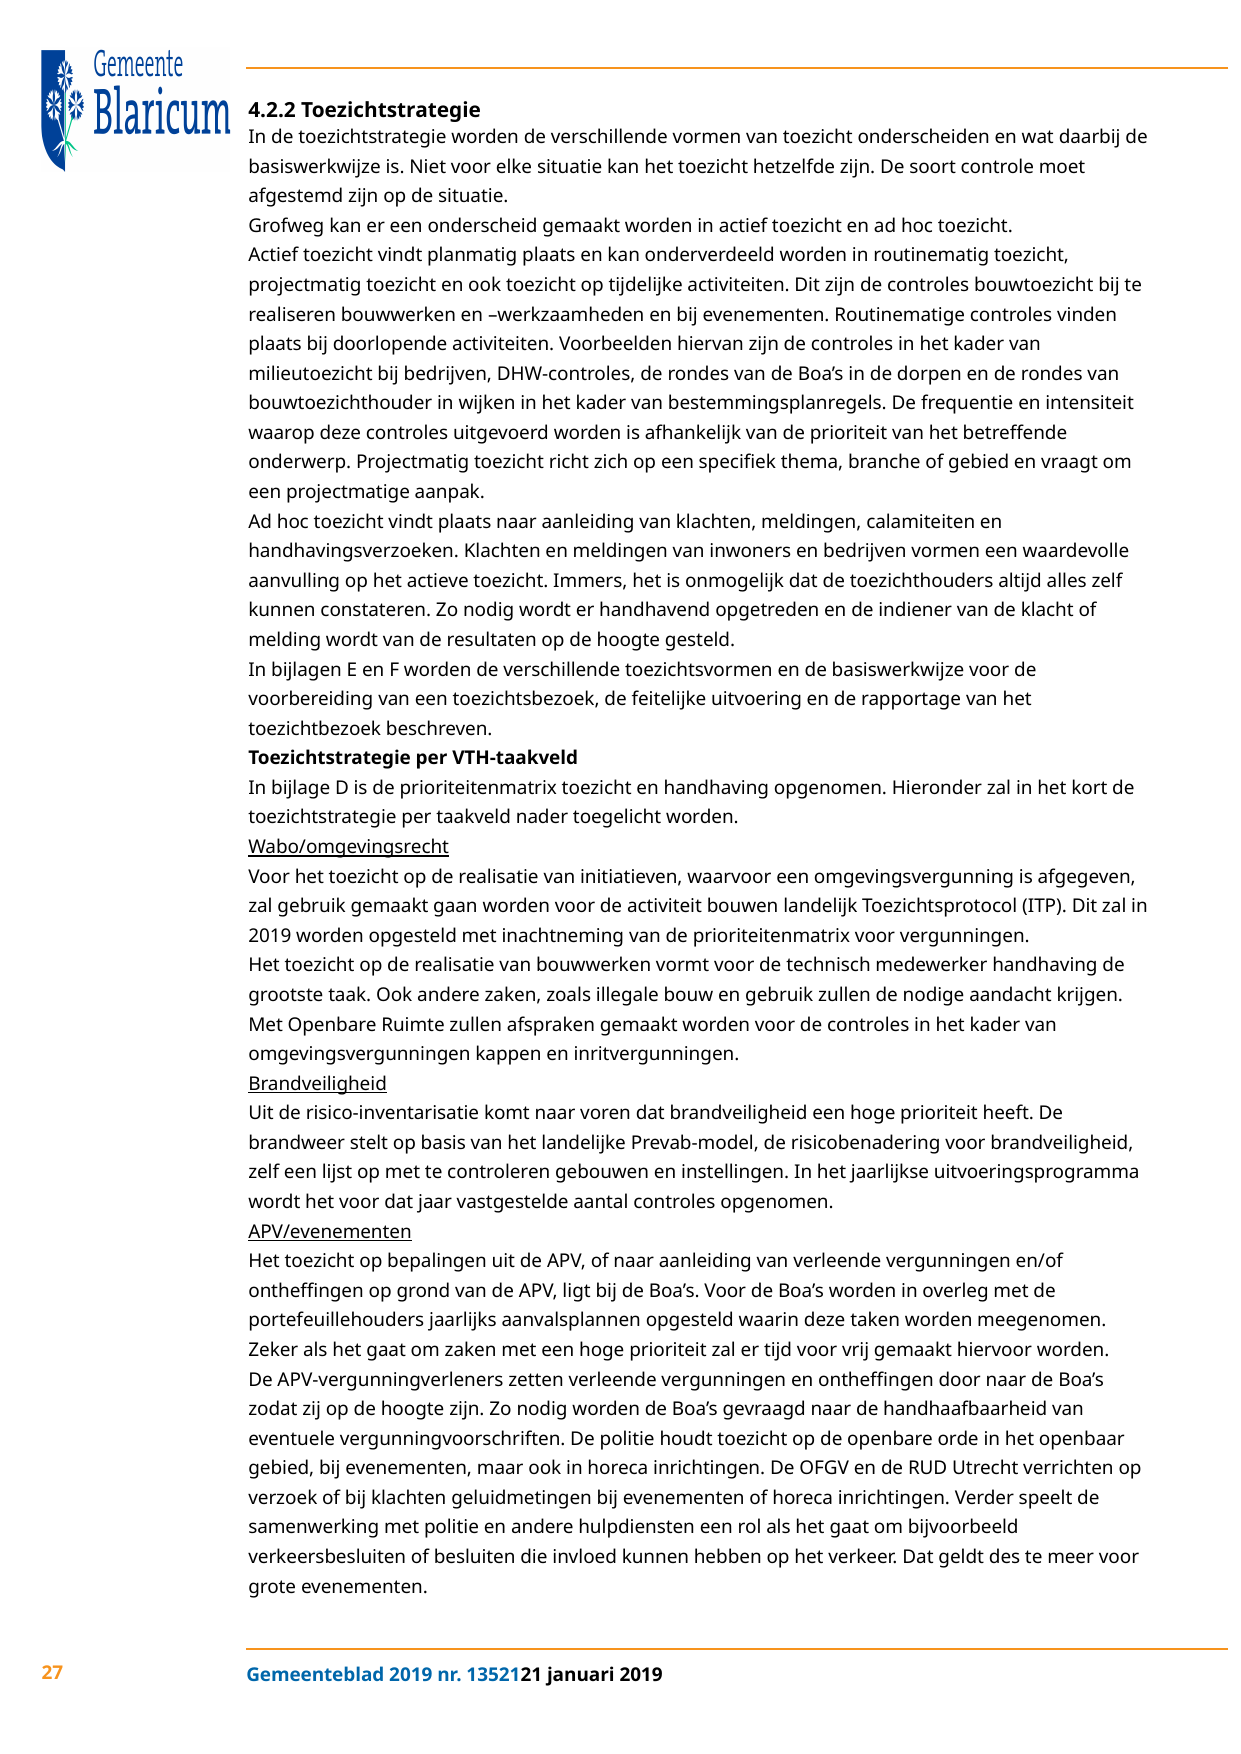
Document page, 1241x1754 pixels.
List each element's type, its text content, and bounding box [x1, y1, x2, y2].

text In bijlage D is de prioriteitenmatrix toezicht en handhaving opgenomen. Hieronder zal in het kort de toezichtstrategie per taakveld nader toegelicht worden. [248, 774, 1152, 829]
picture [41, 47, 231, 172]
text In bijlagen E en F worden de verschillende toezichtsvormen en de basiswerkwijze voor de voorbereiding van een toezichtsbezoek, de feitelijke uitvoering en de rapportage van het toezichtbezoek beschreven. [248, 656, 1152, 741]
text Grofweg kan er een onderscheid gemaakt worden in actief toezicht en ad hoc toezicht. [248, 212, 1152, 238]
text 4.2.2 Toezichtstrategie [248, 95, 1152, 123]
text Actief toezicht vindt planmatig plaats en kan onderverdeeld worden in routinematig toezicht, projectmatig toezicht en ook toezicht op tijdelijke activiteiten. Dit zijn de controles bouwtoezicht bij te realiseren bouwwerken en –werkzaamheden en bij evenementen. Routinematige controles vinden plaats bij doorlopende activiteiten. Voorbeelden hiervan zijn de controles in het kader van milieutoezicht bij bedrijven, DHW-controles, de rondes van de Boa’s in de dorpen en de rondes van bouwtoezichthouder in wijken in het kader van bestemmingsplanregels. De frequentie en intensiteit waarop deze controles uitgevoerd worden is afhankelijk van de prioriteit van het betreffende onderwerp. Projectmatig toezicht richt zich op een specifiek thema, branche of gebied en vraagt om een projectmatige aanpak. [248, 242, 1152, 504]
text Voor het toezicht op de realisatie van initiatieven, waarvoor een omgevingsvergunning is afgegeven, zal gebruik gemaakt gaan worden voor de activiteit bouwen landelijk Toezichtsprotocol (ITP). Dit zal in 2019 worden opgesteld met inachtneming van de prioriteitenmatrix voor vergunningen. [248, 863, 1152, 948]
text APV/evenementen [248, 1218, 1152, 1243]
text Het toezicht op bepalingen uit de APV, of naar aanleiding van verleende vergunningen en/of ontheffingen op grond van de APV, ligt bij de Boa’s. Voor de Boa’s worden in overleg met de portefeuillehouders jaarlijks aanvalsplannen opgesteld waarin deze taken worden meegenomen. Zeker als het gaat om zaken met een hoge prioriteit zal er tijd voor vrij gemaakt hiervoor worden. [248, 1247, 1152, 1362]
text De APV-vergunningverleners zetten verleende vergunningen en ontheffingen door naar de Boa’s zodat zij op de hoogte zijn. Zo nodig worden de Boa’s gevraagd naar de handhaafbaarheid van eventuele vergunningvoorschriften. De politie houdt toezicht op de openbare orde in het openbaar gebied, bij evenementen, maar ook in horeca inrichtingen. De OFGV en de RUD Utrecht verrichten op verzoek of bij klachten geluidmetingen bij evenementen of horeca inrichtingen. Verder speelt de samenwerking met politie en andere hulpdiensten een rol als het gaat om bijvoorbeeld verkeersbesluiten of besluiten die invloed kunnen hebben op het verkeer. Dat geldt des te meer voor grote evenementen. [248, 1366, 1152, 1598]
text Het toezicht op de realisatie van bouwwerken vormt voor de technisch medewerker handhaving de grootste taak. Ook andere zaken, zoals illegale bouw en gebruik zullen de nodige aandacht krijgen. Met Openbare Ruimte zullen afspraken gemaakt worden voor de controles in het kader van omgevingsvergunningen kappen en inritvergunningen. [248, 952, 1152, 1066]
text Ad hoc toezicht vindt plaats naar aanleiding van klachten, meldingen, calamiteiten en handhavingsverzoeken. Klachten en meldingen van inwoners en bedrijven vormen een waardevolle aanvulling op het actieve toezicht. Immers, het is onmogelijk dat de toezichthouders altijd alles zelf kunnen constateren. Zo nodig wordt er handhavend opgetreden en de indiener van de klacht of melding wordt van de resultaten op de hoogte gesteld. [248, 508, 1152, 652]
text Brandveiligheid [248, 1070, 1152, 1096]
text In de toezichtstrategie worden de verschillende vormen van toezicht onderscheiden en wat daarbij de basiswerkwijze is. Niet voor elke situatie kan het toezicht hetzelfde zijn. De soort controle moet afgestemd zijn op de situatie. [248, 123, 1152, 208]
text Toezichtstrategie per VTH-taakveld [248, 744, 1152, 770]
text Wabo/omgevingsrecht [248, 833, 1152, 859]
text Uit de risico-inventarisatie komt naar voren dat brandveiligheid een hoge prioriteit heeft. De brandweer stelt op basis van het landelijke Prevab-model, de risicobenadering voor brandveiligheid, zelf een lijst op met te controleren gebouwen en instellingen. In het jaarlijkse uitvoeringsprogramma wordt het voor dat jaar vastgestelde aantal controles opgenomen. [248, 1099, 1152, 1214]
